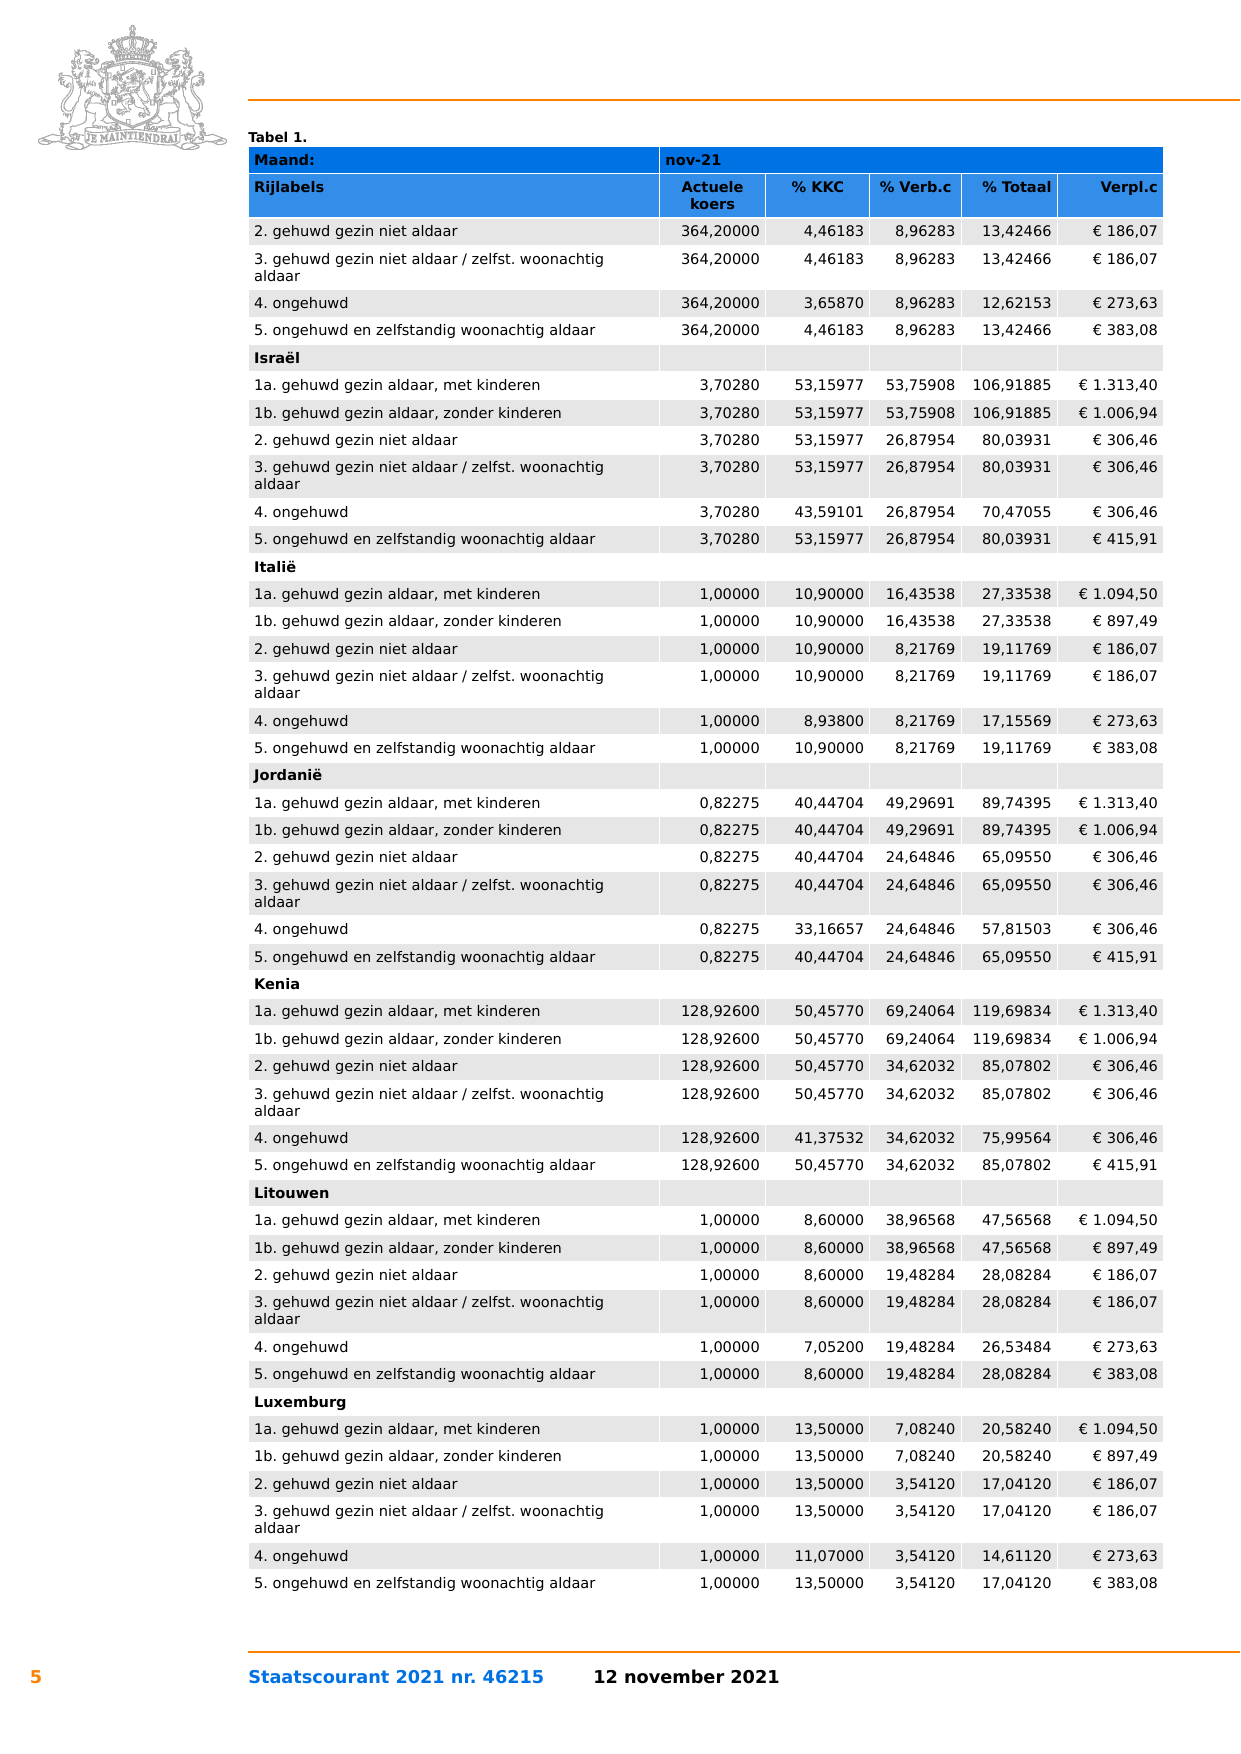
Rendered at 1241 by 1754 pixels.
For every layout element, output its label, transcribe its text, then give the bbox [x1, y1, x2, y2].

table_cell 4. ongehuwd [249, 1543, 659, 1569]
table_cell 3. gehuwd gezin niet aldaar / zelfst. woonachtig aldaar [249, 455, 659, 498]
table_cell % KKC [766, 174, 869, 217]
table_cell € 1.313,40 [1058, 373, 1163, 399]
table_cell Jordanië [249, 763, 659, 789]
table_cell 3,70280 [660, 373, 765, 399]
table_cell € 383,08 [1058, 1570, 1163, 1596]
table_cell 3,70280 [660, 499, 765, 525]
table_cell 1b. gehuwd gezin aldaar, zonder kinderen [249, 609, 659, 635]
table_cell 8,60000 [766, 1208, 869, 1234]
table_cell € 1.006,94 [1058, 400, 1163, 426]
table_cell 0,82275 [660, 916, 765, 943]
table_cell 2. gehuwd gezin niet aldaar [249, 845, 659, 871]
table_cell 4,46183 [766, 219, 869, 245]
table_cell 40,44704 [766, 790, 869, 816]
table_cell 28,08284 [962, 1262, 1057, 1288]
table_cell [766, 971, 869, 998]
table_cell 2. gehuwd gezin niet aldaar [249, 1054, 659, 1080]
table_cell 26,87954 [870, 427, 961, 453]
table_cell [870, 1389, 961, 1415]
table_cell 53,75908 [870, 400, 961, 426]
table_cell 80,03931 [962, 455, 1057, 498]
table_cell 53,15977 [766, 455, 869, 498]
table_cell 50,45770 [766, 999, 869, 1025]
table_cell 24,64846 [870, 916, 961, 943]
table_cell 1,00000 [660, 1262, 765, 1288]
table_cell 65,09550 [962, 872, 1057, 915]
table_cell € 306,46 [1058, 455, 1163, 498]
table_cell 8,96283 [870, 318, 961, 344]
table_cell 12,62153 [962, 290, 1057, 317]
table_cell 24,64846 [870, 944, 961, 970]
table_cell 1,00000 [660, 636, 765, 662]
table_header Tabel 1. [248, 130, 1163, 146]
table_cell 1,00000 [660, 609, 765, 635]
table_cell 4. ongehuwd [249, 1125, 659, 1152]
table_cell 3. gehuwd gezin niet aldaar / zelfst. woonachtig aldaar [249, 1081, 659, 1124]
table_cell 7,08240 [870, 1444, 961, 1470]
table_cell 3,65870 [766, 290, 869, 317]
table_cell 8,96283 [870, 290, 961, 317]
table_cell 17,15569 [962, 708, 1057, 734]
table_cell 364,20000 [660, 290, 765, 317]
table_cell 85,07802 [962, 1081, 1057, 1124]
table_cell € 383,08 [1058, 735, 1163, 761]
table_cell € 273,63 [1058, 1543, 1163, 1569]
table_cell 40,44704 [766, 817, 869, 844]
table_cell 14,61120 [962, 1543, 1057, 1569]
table_cell 5. ongehuwd en zelfstandig woonachtig aldaar [249, 318, 659, 344]
table_cell 26,87954 [870, 499, 961, 525]
table_cell [660, 554, 765, 580]
table_cell € 1.006,94 [1058, 817, 1163, 844]
table_cell [660, 763, 765, 789]
table_cell 43,59101 [766, 499, 869, 525]
table_cell € 306,46 [1058, 1125, 1163, 1152]
table_cell 0,82275 [660, 817, 765, 844]
table_cell 8,96283 [870, 246, 961, 289]
table_cell 5. ongehuwd en zelfstandig woonachtig aldaar [249, 1570, 659, 1596]
table_cell € 897,49 [1058, 1444, 1163, 1470]
table_cell € 897,49 [1058, 609, 1163, 635]
table_cell Litouwen [249, 1180, 659, 1206]
table_cell 3,54120 [870, 1570, 961, 1596]
table_cell € 415,91 [1058, 944, 1163, 970]
table_cell 3,54120 [870, 1543, 961, 1569]
table_cell 1,00000 [660, 735, 765, 761]
table_cell [962, 971, 1057, 998]
table_cell [962, 1389, 1057, 1415]
table_cell € 186,07 [1058, 1471, 1163, 1497]
picture [38, 25, 227, 150]
table_cell 4. ongehuwd [249, 916, 659, 943]
table_cell 40,44704 [766, 944, 869, 970]
table_cell [1058, 971, 1163, 998]
table_cell [660, 345, 765, 371]
table_cell 41,37532 [766, 1125, 869, 1152]
table_cell 19,48284 [870, 1334, 961, 1360]
table_cell 34,62032 [870, 1125, 961, 1152]
table_cell 4,46183 [766, 318, 869, 344]
table_cell 13,50000 [766, 1416, 869, 1442]
table_cell 2. gehuwd gezin niet aldaar [249, 636, 659, 662]
table_cell 10,90000 [766, 609, 869, 635]
table_cell 89,74395 [962, 790, 1057, 816]
table_cell 47,56568 [962, 1235, 1057, 1261]
table_cell 364,20000 [660, 318, 765, 344]
table_cell 13,50000 [766, 1498, 869, 1542]
table_cell 34,62032 [870, 1081, 961, 1124]
table_cell [870, 345, 961, 371]
table_cell 53,15977 [766, 427, 869, 453]
table_cell 3,54120 [870, 1471, 961, 1497]
table_cell [766, 763, 869, 789]
table_cell 1,00000 [660, 1570, 765, 1596]
table_cell 106,91885 [962, 400, 1057, 426]
table_cell [962, 1180, 1057, 1206]
table_cell 75,99564 [962, 1125, 1057, 1152]
table_cell 80,03931 [962, 427, 1057, 453]
table_cell € 383,08 [1058, 1361, 1163, 1388]
table_cell 40,44704 [766, 845, 869, 871]
table_cell 128,92600 [660, 1081, 765, 1124]
table_cell 1b. gehuwd gezin aldaar, zonder kinderen [249, 817, 659, 844]
table_cell 5. ongehuwd en zelfstandig woonachtig aldaar [249, 944, 659, 970]
table_cell 1,00000 [660, 1334, 765, 1360]
table_cell 8,96283 [870, 219, 961, 245]
table_cell 19,11769 [962, 636, 1057, 662]
table_cell % Verb.c [870, 174, 961, 217]
table_cell 128,92600 [660, 1125, 765, 1152]
table_cell 1,00000 [660, 708, 765, 734]
table_cell [660, 1180, 765, 1206]
table_cell 5. ongehuwd en zelfstandig woonachtig aldaar [249, 526, 659, 553]
table_cell 8,21769 [870, 636, 961, 662]
table_cell 8,60000 [766, 1235, 869, 1261]
table_cell 3. gehuwd gezin niet aldaar / zelfst. woonachtig aldaar [249, 1290, 659, 1333]
table_cell [962, 345, 1057, 371]
table_cell [870, 763, 961, 789]
table_cell 1a. gehuwd gezin aldaar, met kinderen [249, 581, 659, 607]
table_cell 364,20000 [660, 219, 765, 245]
table_cell [766, 345, 869, 371]
table_cell 1a. gehuwd gezin aldaar, met kinderen [249, 1416, 659, 1442]
table_cell 3. gehuwd gezin niet aldaar / zelfst. woonachtig aldaar [249, 1498, 659, 1542]
table_cell Maand: [249, 147, 659, 173]
table_cell 7,08240 [870, 1416, 961, 1442]
table_cell 47,56568 [962, 1208, 1057, 1234]
table_cell 3,70280 [660, 400, 765, 426]
table_cell 57,81503 [962, 916, 1057, 943]
table_cell 5. ongehuwd en zelfstandig woonachtig aldaar [249, 1361, 659, 1388]
table_cell 3,70280 [660, 427, 765, 453]
table_cell 1b. gehuwd gezin aldaar, zonder kinderen [249, 1444, 659, 1470]
table_cell [1058, 554, 1163, 580]
table_cell 1,00000 [660, 1543, 765, 1569]
table_cell 0,82275 [660, 845, 765, 871]
table_cell 17,04120 [962, 1570, 1057, 1596]
table_cell 13,50000 [766, 1570, 869, 1596]
table_cell 4. ongehuwd [249, 499, 659, 525]
table_cell € 306,46 [1058, 845, 1163, 871]
table_cell 26,87954 [870, 526, 961, 553]
table_cell Rijlabels [249, 174, 659, 217]
table_cell € 1.094,50 [1058, 581, 1163, 607]
table_cell 1a. gehuwd gezin aldaar, met kinderen [249, 999, 659, 1025]
table_cell 1b. gehuwd gezin aldaar, zonder kinderen [249, 1235, 659, 1261]
table_cell 38,96568 [870, 1235, 961, 1261]
table_cell [766, 1389, 869, 1415]
table_cell 19,48284 [870, 1290, 961, 1333]
table_cell 13,50000 [766, 1471, 869, 1497]
table_cell 40,44704 [766, 872, 869, 915]
table_cell 4. ongehuwd [249, 290, 659, 317]
table_cell 1,00000 [660, 581, 765, 607]
table_cell 1,00000 [660, 1416, 765, 1442]
table_cell 13,42466 [962, 219, 1057, 245]
table_cell 4,46183 [766, 246, 869, 289]
table_cell € 306,46 [1058, 499, 1163, 525]
table_cell 13,42466 [962, 318, 1057, 344]
table_cell Verpl.c [1058, 174, 1163, 217]
table_cell 3. gehuwd gezin niet aldaar / zelfst. woonachtig aldaar [249, 246, 659, 289]
table_cell 106,91885 [962, 373, 1057, 399]
table_cell 27,33538 [962, 581, 1057, 607]
table_cell € 306,46 [1058, 872, 1163, 915]
table_cell [962, 763, 1057, 789]
table_cell Israël [249, 345, 659, 371]
table_cell € 186,07 [1058, 1290, 1163, 1333]
table_cell 2. gehuwd gezin niet aldaar [249, 1262, 659, 1288]
table_cell Kenia [249, 971, 659, 998]
table_cell 34,62032 [870, 1153, 961, 1179]
table_cell 128,92600 [660, 999, 765, 1025]
table_cell € 273,63 [1058, 708, 1163, 734]
table_cell 0,82275 [660, 790, 765, 816]
table_cell 28,08284 [962, 1361, 1057, 1388]
table_cell 128,92600 [660, 1026, 765, 1052]
table_cell 128,92600 [660, 1054, 765, 1080]
table_cell 13,50000 [766, 1444, 869, 1470]
table_cell 3. gehuwd gezin niet aldaar / zelfst. woonachtig aldaar [249, 872, 659, 915]
table_cell [1058, 763, 1163, 789]
table_cell 16,43538 [870, 581, 961, 607]
table_cell 2. gehuwd gezin niet aldaar [249, 1471, 659, 1497]
table_cell 16,43538 [870, 609, 961, 635]
table_cell 8,21769 [870, 663, 961, 707]
table_cell 85,07802 [962, 1153, 1057, 1179]
table_cell 34,62032 [870, 1054, 961, 1080]
table_cell Italië [249, 554, 659, 580]
table_cell € 415,91 [1058, 1153, 1163, 1179]
table_cell € 415,91 [1058, 526, 1163, 553]
table_cell 1,00000 [660, 663, 765, 707]
table_cell 119,69834 [962, 1026, 1057, 1052]
table_cell 119,69834 [962, 999, 1057, 1025]
table_cell € 1.313,40 [1058, 999, 1163, 1025]
table_cell 10,90000 [766, 636, 869, 662]
table_cell 27,33538 [962, 609, 1057, 635]
table_cell 7,05200 [766, 1334, 869, 1360]
table_cell 19,11769 [962, 735, 1057, 761]
table_cell 1,00000 [660, 1361, 765, 1388]
table_cell 3,70280 [660, 455, 765, 498]
table_cell 1b. gehuwd gezin aldaar, zonder kinderen [249, 400, 659, 426]
table_cell 1b. gehuwd gezin aldaar, zonder kinderen [249, 1026, 659, 1052]
table_cell 0,82275 [660, 944, 765, 970]
table_cell 1a. gehuwd gezin aldaar, met kinderen [249, 373, 659, 399]
table_cell 3,54120 [870, 1498, 961, 1542]
table_cell 1,00000 [660, 1290, 765, 1333]
table_cell € 306,46 [1058, 1054, 1163, 1080]
table_cell 4. ongehuwd [249, 708, 659, 734]
table_cell 0,82275 [660, 872, 765, 915]
table_cell 53,15977 [766, 400, 869, 426]
table_cell 26,87954 [870, 455, 961, 498]
table_cell 50,45770 [766, 1153, 869, 1179]
table_cell € 1.094,50 [1058, 1416, 1163, 1442]
table_cell 69,24064 [870, 999, 961, 1025]
table_cell 24,64846 [870, 872, 961, 915]
table_cell € 306,46 [1058, 916, 1163, 943]
table_cell [1058, 1180, 1163, 1206]
table_cell [870, 971, 961, 998]
table_cell 49,29691 [870, 817, 961, 844]
table_cell € 273,63 [1058, 1334, 1163, 1360]
table_cell 10,90000 [766, 735, 869, 761]
table_cell 69,24064 [870, 1026, 961, 1052]
table_cell 53,15977 [766, 373, 869, 399]
table_cell 2. gehuwd gezin niet aldaar [249, 427, 659, 453]
table_cell 19,48284 [870, 1262, 961, 1288]
table_cell 49,29691 [870, 790, 961, 816]
table_cell € 1.094,50 [1058, 1208, 1163, 1234]
table_cell [660, 1389, 765, 1415]
table_cell 50,45770 [766, 1054, 869, 1080]
table_cell 10,90000 [766, 581, 869, 607]
table_cell 1,00000 [660, 1471, 765, 1497]
table_cell nov-21 [660, 147, 1163, 173]
table_cell 5. ongehuwd en zelfstandig woonachtig aldaar [249, 1153, 659, 1179]
table_cell 1,00000 [660, 1444, 765, 1470]
table_cell € 186,07 [1058, 246, 1163, 289]
table_cell € 186,07 [1058, 219, 1163, 245]
table_cell 1,00000 [660, 1235, 765, 1261]
table_cell 3,70280 [660, 526, 765, 553]
table_cell 364,20000 [660, 246, 765, 289]
table_cell 17,04120 [962, 1471, 1057, 1497]
table_cell 28,08284 [962, 1290, 1057, 1333]
table_cell 85,07802 [962, 1054, 1057, 1080]
table_cell 53,75908 [870, 373, 961, 399]
table_cell 65,09550 [962, 845, 1057, 871]
table_cell 1a. gehuwd gezin aldaar, met kinderen [249, 790, 659, 816]
table_cell [962, 554, 1057, 580]
table_cell 8,60000 [766, 1290, 869, 1333]
table_cell 10,90000 [766, 663, 869, 707]
table_cell 8,93800 [766, 708, 869, 734]
table_cell 70,47055 [962, 499, 1057, 525]
table_cell 8,21769 [870, 708, 961, 734]
table_cell [660, 971, 765, 998]
table_cell 33,16657 [766, 916, 869, 943]
table_cell 17,04120 [962, 1498, 1057, 1542]
table_cell € 186,07 [1058, 1262, 1163, 1288]
table_cell Luxemburg [249, 1389, 659, 1415]
table_cell [870, 1180, 961, 1206]
table_cell [1058, 345, 1163, 371]
table_cell 1,00000 [660, 1208, 765, 1234]
table_cell 11,07000 [766, 1543, 869, 1569]
table_cell 89,74395 [962, 817, 1057, 844]
table_cell [1058, 1389, 1163, 1415]
table_cell 24,64846 [870, 845, 961, 871]
table_cell 13,42466 [962, 246, 1057, 289]
table_cell 3. gehuwd gezin niet aldaar / zelfst. woonachtig aldaar [249, 663, 659, 707]
table_cell 50,45770 [766, 1081, 869, 1124]
table_cell € 1.006,94 [1058, 1026, 1163, 1052]
table_cell 65,09550 [962, 944, 1057, 970]
table_cell 20,58240 [962, 1416, 1057, 1442]
table_cell 19,11769 [962, 663, 1057, 707]
table_cell 53,15977 [766, 526, 869, 553]
table_cell 1,00000 [660, 1498, 765, 1542]
table_cell € 186,07 [1058, 663, 1163, 707]
table_cell 128,92600 [660, 1153, 765, 1179]
table_cell 1a. gehuwd gezin aldaar, met kinderen [249, 1208, 659, 1234]
table_cell 50,45770 [766, 1026, 869, 1052]
table_cell 26,53484 [962, 1334, 1057, 1360]
table_cell [766, 554, 869, 580]
table_cell 5. ongehuwd en zelfstandig woonachtig aldaar [249, 735, 659, 761]
table_cell [870, 554, 961, 580]
table_cell 2. gehuwd gezin niet aldaar [249, 219, 659, 245]
table_cell Actuele koers [660, 174, 765, 217]
table_cell 8,60000 [766, 1262, 869, 1288]
table_cell € 186,07 [1058, 636, 1163, 662]
table_cell € 186,07 [1058, 1498, 1163, 1542]
table_cell 38,96568 [870, 1208, 961, 1234]
table_cell € 306,46 [1058, 427, 1163, 453]
table_cell € 897,49 [1058, 1235, 1163, 1261]
table_cell € 306,46 [1058, 1081, 1163, 1124]
table_cell € 273,63 [1058, 290, 1163, 317]
table_cell 8,21769 [870, 735, 961, 761]
table_cell [766, 1180, 869, 1206]
table_cell 19,48284 [870, 1361, 961, 1388]
table_cell € 383,08 [1058, 318, 1163, 344]
table_cell 4. ongehuwd [249, 1334, 659, 1360]
table_cell 80,03931 [962, 526, 1057, 553]
table_cell € 1.313,40 [1058, 790, 1163, 816]
table_cell 8,60000 [766, 1361, 869, 1388]
table_cell % Totaal [962, 174, 1057, 217]
table_cell 20,58240 [962, 1444, 1057, 1470]
